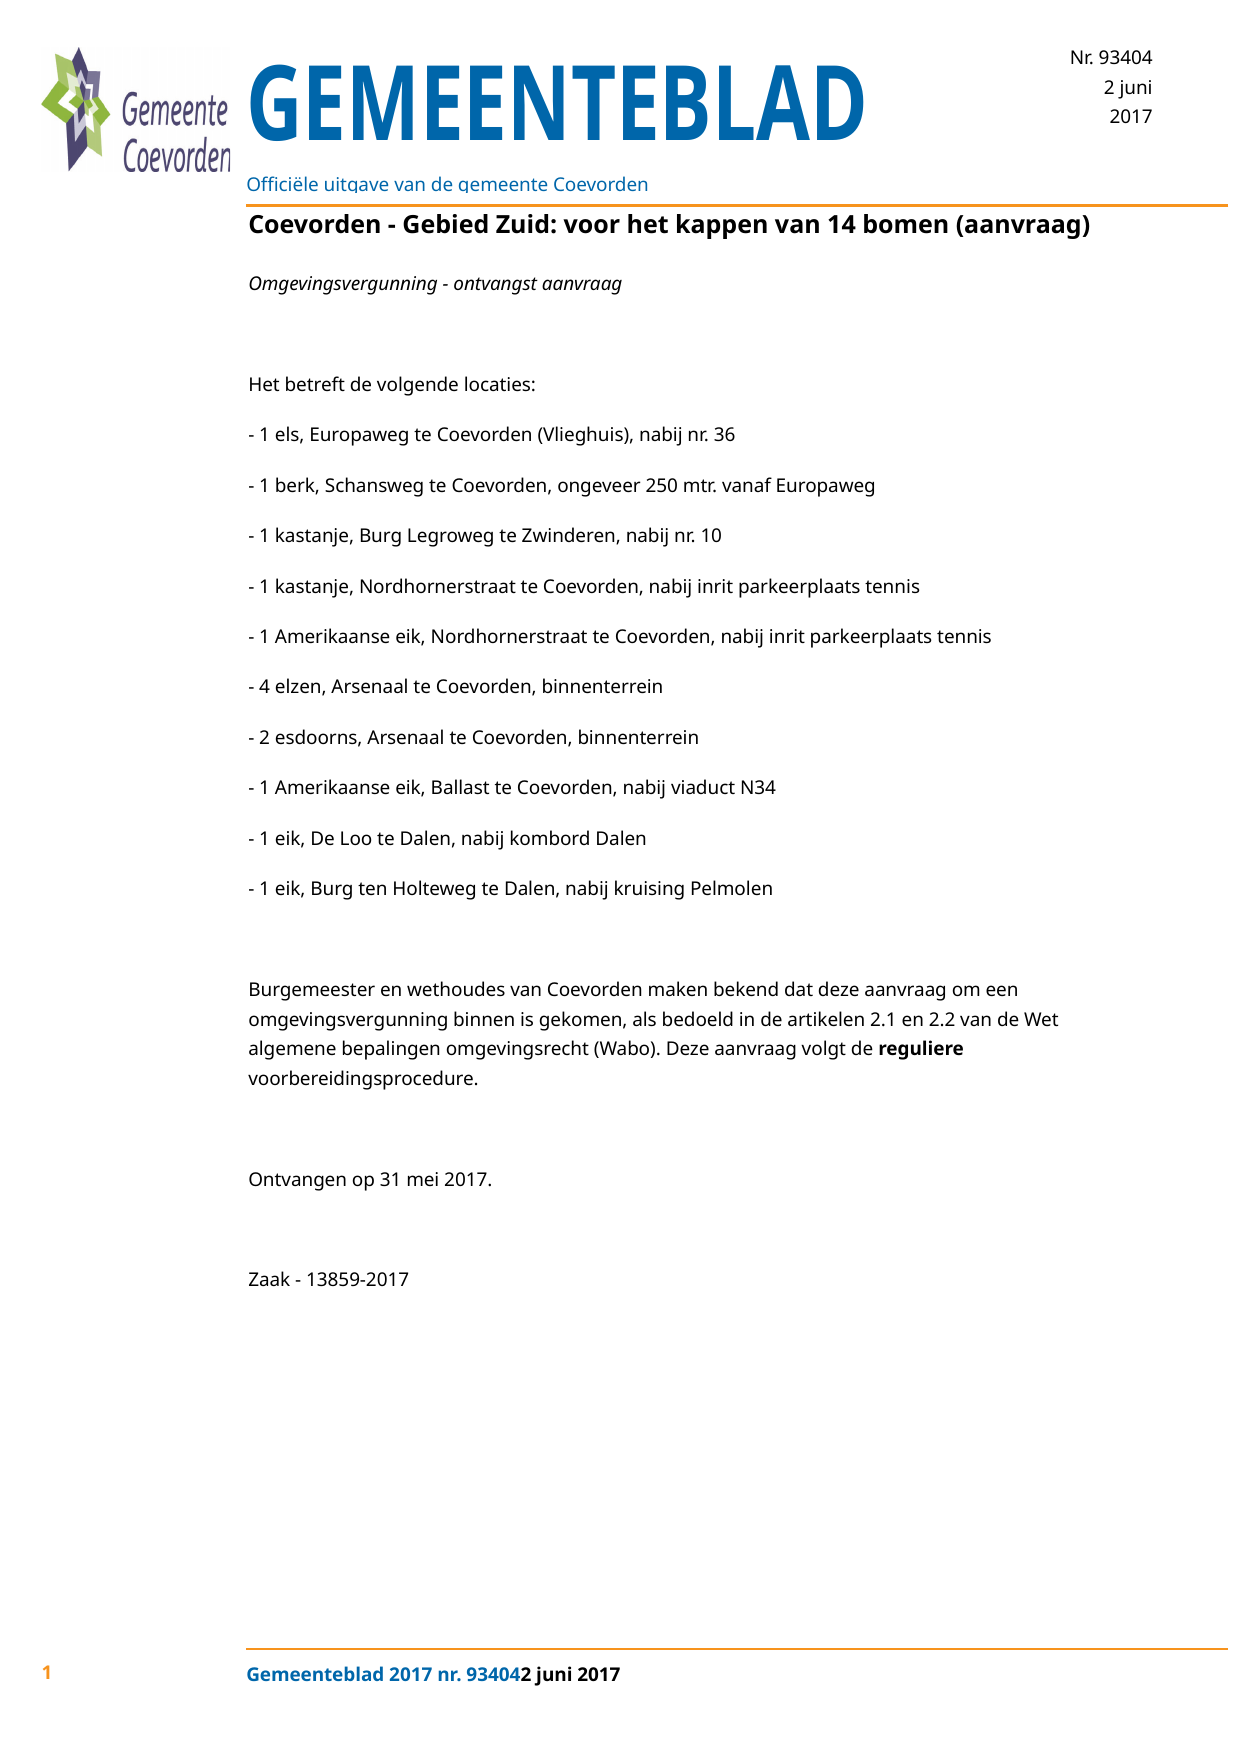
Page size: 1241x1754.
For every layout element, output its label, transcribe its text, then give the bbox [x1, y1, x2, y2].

text - 1 kastanje, Burg Legroweg te Zwinderen, nabij nr. 10 [248, 522, 1152, 548]
text - 1 berk, Schansweg te Coevorden, ongeveer 250 mtr. vanaf Europaweg [248, 472, 1152, 498]
text Zaak - 13859-2017 [248, 1267, 1152, 1292]
text Omgevingsvergunning - ontvangst aanvraag [248, 270, 1152, 296]
text - 1 eik, Burg ten Holteweg te Dalen, nabij kruising Pelmolen [248, 875, 1152, 901]
picture [41, 47, 231, 172]
text Burgemeester en wethoudes van Coevorden maken bekend dat deze aanvraag om een omgevingsvergunning binnen is gekomen, als bedoeld in de artikelen 2.1 en 2.2 van de Wet algemene bepalingen omgevingsrecht (Wabo). Deze aanvraag volgt de reguliere voorbereidingsprocedure. [248, 976, 1152, 1091]
text - 1 eik, De Loo te Dalen, nabij kombord Dalen [248, 825, 1152, 851]
text Coevorden - Gebied Zuid: voor het kappen van 14 bomen (aanvraag) [248, 207, 1152, 241]
text - 1 Amerikaanse eik, Ballast te Coevorden, nabij viaduct N34 [248, 774, 1152, 800]
text - 1 Amerikaanse eik, Nordhornerstraat te Coevorden, nabij inrit parkeerplaats tennis [248, 623, 1152, 649]
text - 4 elzen, Arsenaal te Coevorden, binnenterrein [248, 674, 1152, 699]
text Het betreft de volgende locaties: [248, 371, 1152, 397]
text - 1 els, Europaweg te Coevorden (Vlieghuis), nabij nr. 36 [248, 422, 1152, 447]
text - 1 kastanje, Nordhornerstraat te Coevorden, nabij inrit parkeerplaats tennis [248, 573, 1152, 598]
text - 2 esdoorns, Arsenaal te Coevorden, binnenterrein [248, 724, 1152, 750]
text Ontvangen op 31 mei 2017. [248, 1166, 1152, 1191]
